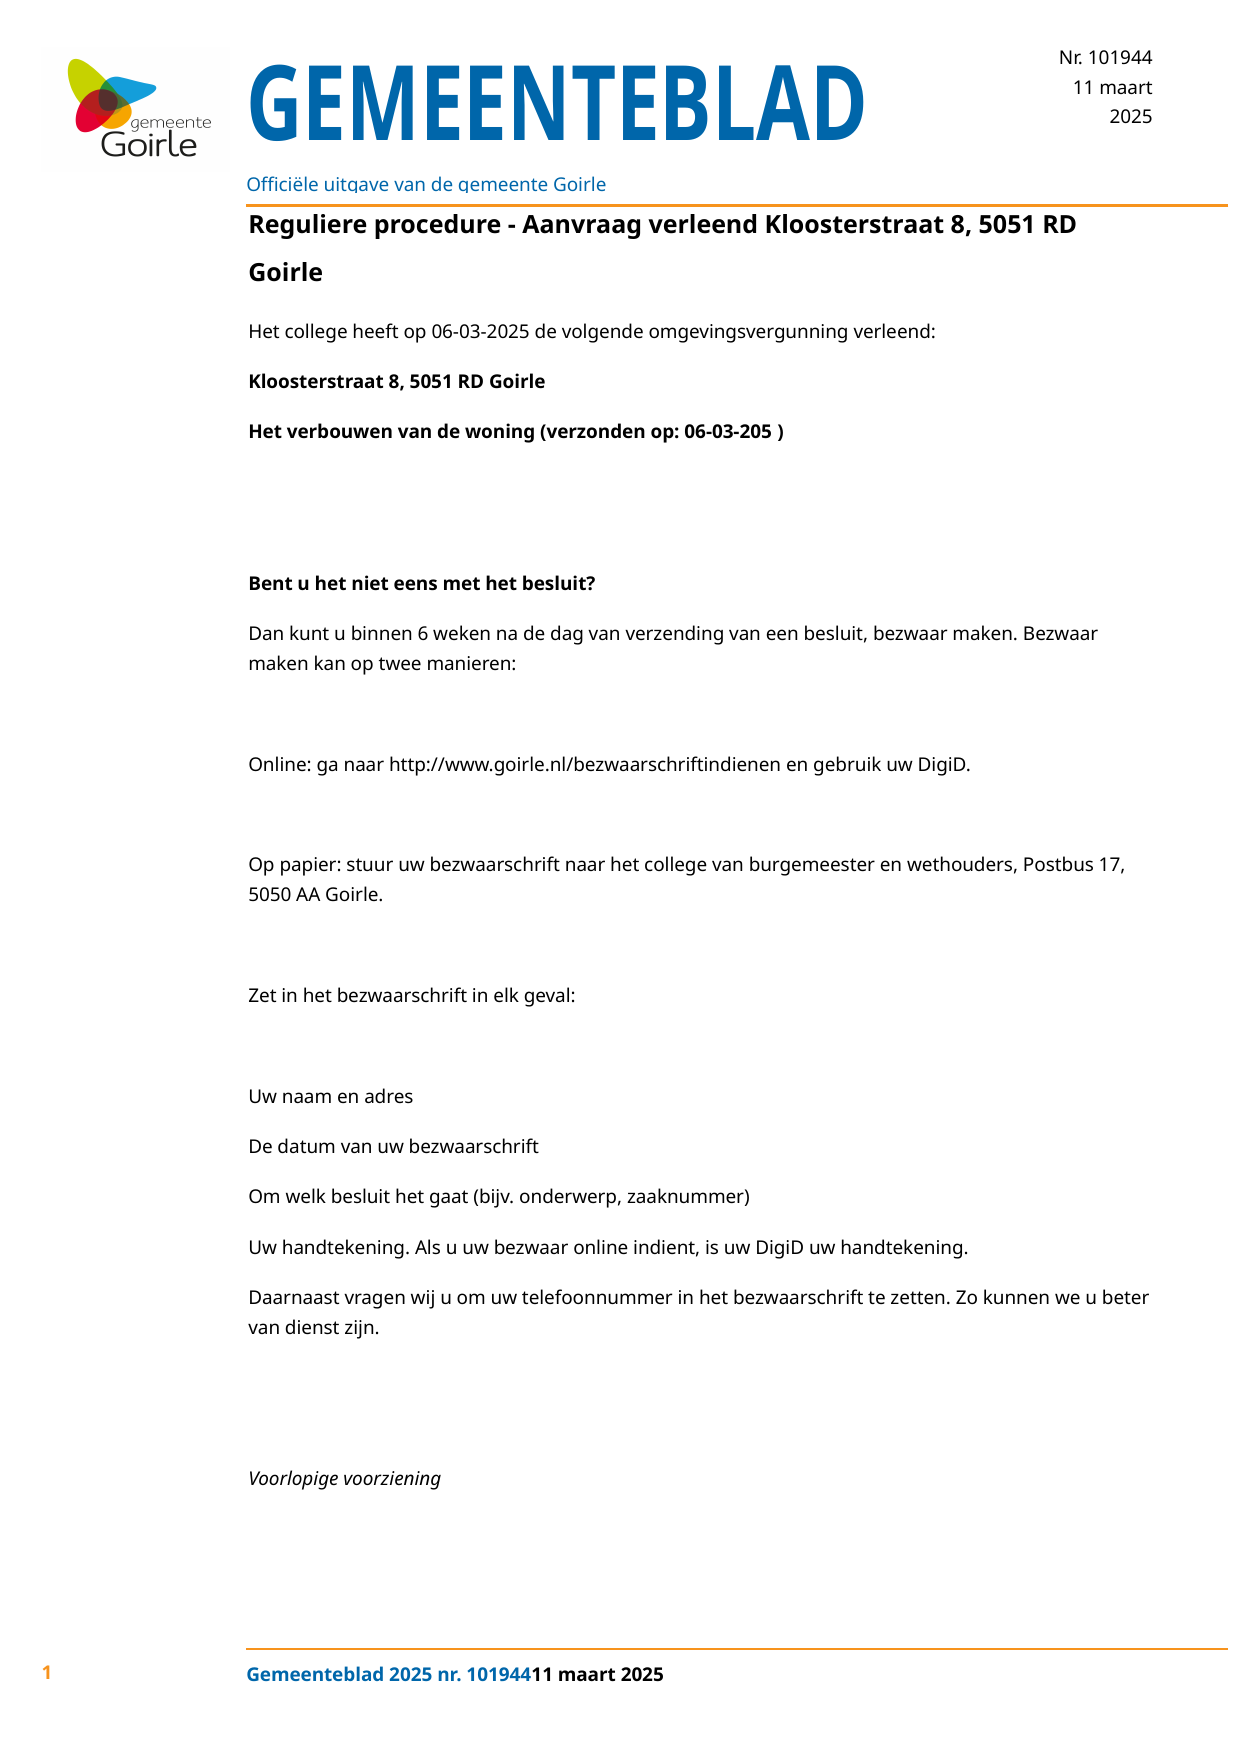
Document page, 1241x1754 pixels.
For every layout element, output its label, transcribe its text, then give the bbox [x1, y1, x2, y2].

picture [41, 47, 231, 172]
text Op papier: stuur uw bezwaarschrift naar het college van burgemeester en wethouders, Postbus 17, 5050 AA Goirle. [248, 852, 1152, 907]
text Online: ga naar http://www.goirle.nl/bezwaarschriftindienen en gebruik uw DigiD. [248, 751, 1152, 777]
text Kloosterstraat 8, 5051 RD Goirle [248, 368, 1152, 394]
text Reguliere procedure - Aanvraag verleend Kloosterstraat 8, 5051 RD Goirle [248, 207, 1152, 288]
text Het college heeft op 06-03-2025 de volgende omgevingsvergunning verleend: [248, 318, 1152, 344]
text De datum van uw bezwaarschrift [248, 1133, 1152, 1159]
text Het verbouwen van de woning (verzonden op: 06-03-205 ) [248, 419, 1152, 444]
text Zet in het bezwaarschrift in elk geval: [248, 982, 1152, 1008]
text Uw handtekening. Als u uw bezwaar online indient, is uw DigiD uw handtekening. [248, 1234, 1152, 1260]
text Voorlopige voorziening [248, 1465, 1152, 1491]
text Daarnaast vragen wij u om uw telefoonnummer in het bezwaarschrift te zetten. Zo kunnen we u beter van dienst zijn. [248, 1284, 1152, 1340]
text Uw naam en adres [248, 1083, 1152, 1109]
text Bent u het niet eens met het besluit? [248, 570, 1152, 596]
text Om welk besluit het gaat (bijv. onderwerp, zaaknummer) [248, 1184, 1152, 1209]
text Dan kunt u binnen 6 weken na de dag van verzending van een besluit, bezwaar maken. Bezwaar maken kan op twee manieren: [248, 620, 1152, 676]
